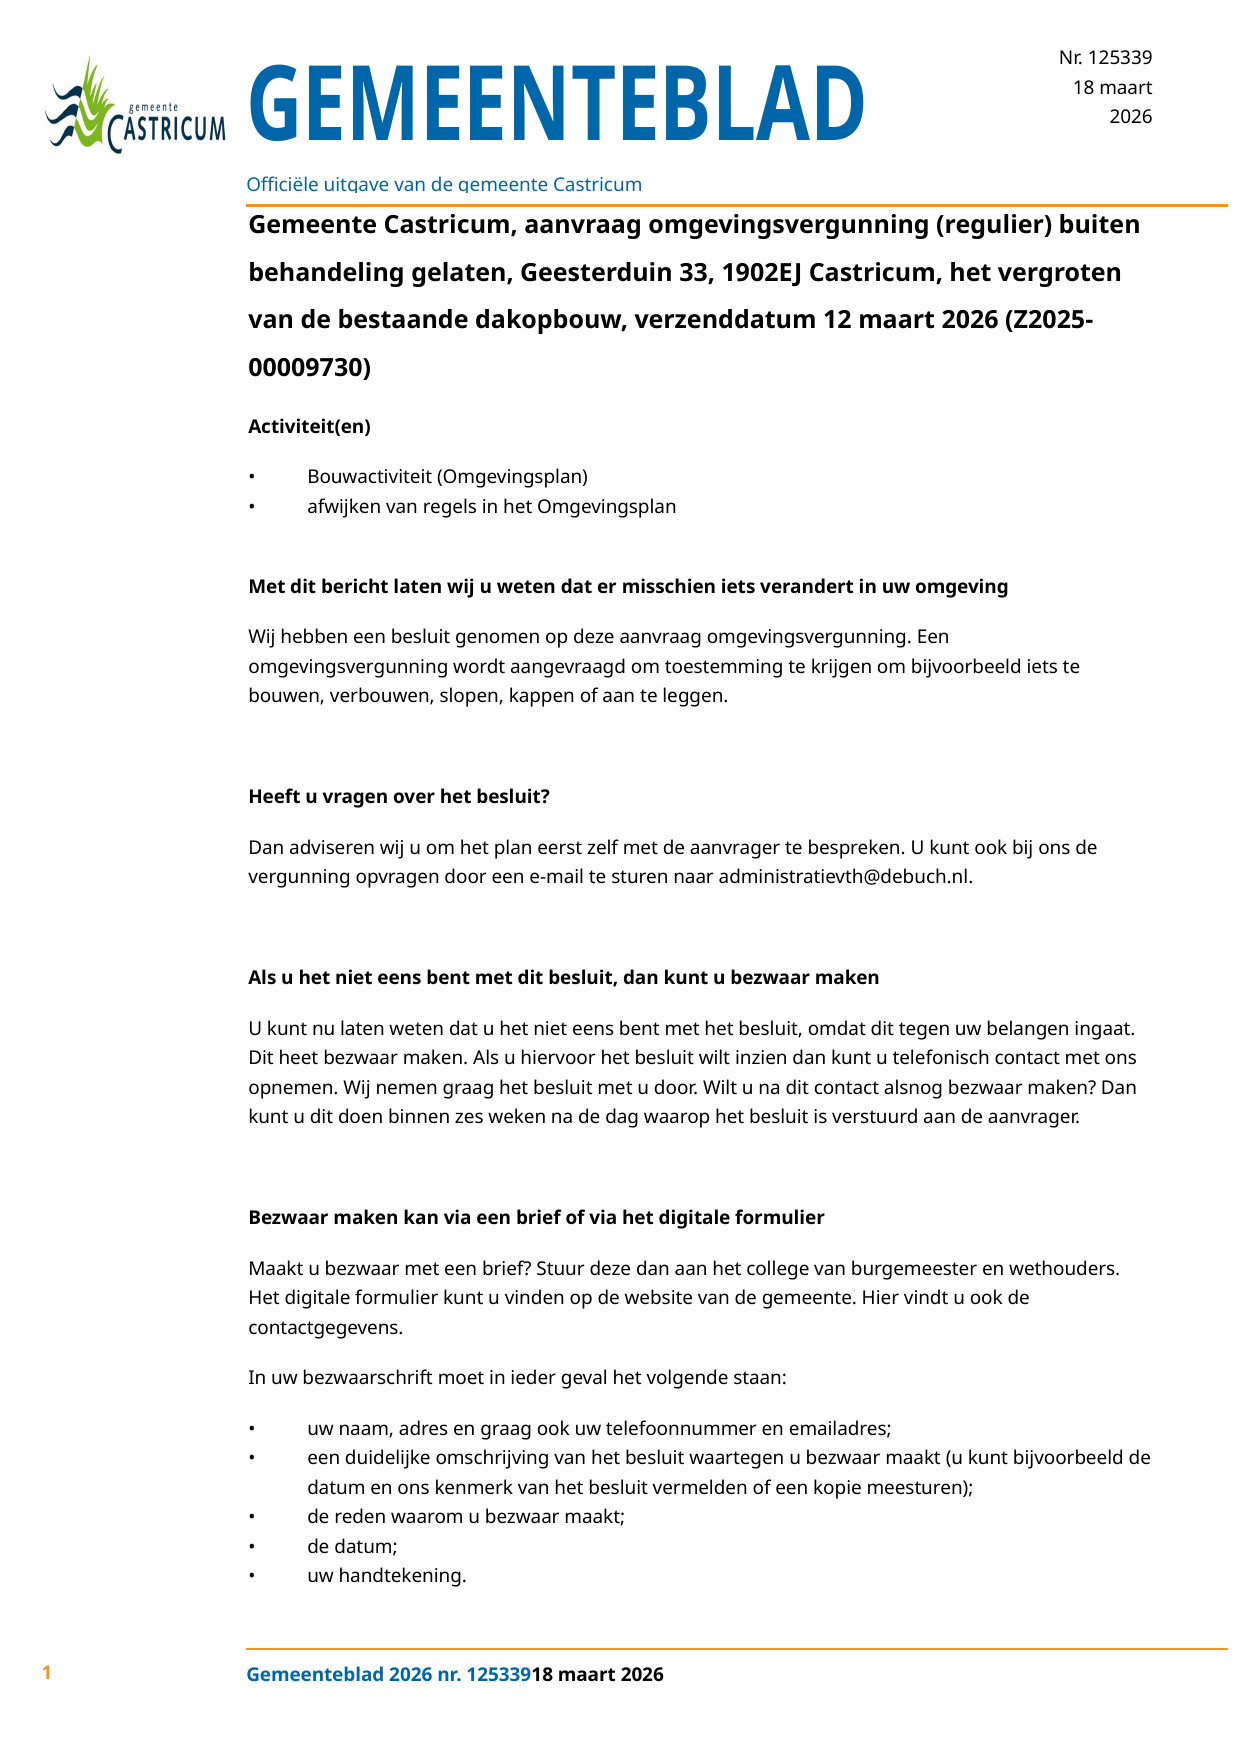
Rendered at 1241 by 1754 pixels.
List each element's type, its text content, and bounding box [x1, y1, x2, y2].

text Gemeente Castricum, aanvraag omgevingsvergunning (regulier) buiten behandeling gelaten, Geesterduin 33, 1902EJ Castricum, het vergroten van de bestaande dakopbouw, verzenddatum 12 maart 2026 (Z2025-00009730) [248, 207, 1152, 384]
text Activiteit(en) [248, 413, 1152, 439]
text U kunt nu laten weten dat u het niet eens bent met het besluit, omdat dit tegen uw belangen ingaat. Dit heet bezwaar maken. Als u hiervoor het besluit wilt inzien dan kunt u telefonisch contact met ons opnemen. Wij nemen graag het besluit met u door. Wilt u na dit contact alsnog bezwaar maken? Dan kunt u dit doen binnen zes weken na de dag waarop het besluit is verstuurd aan de aanvrager. [248, 1015, 1152, 1129]
text Heeft u vragen over het besluit? [248, 783, 1152, 809]
picture [41, 47, 231, 172]
list afwijken van regels in het Omgevingsplan [248, 493, 1152, 519]
list een duidelijke omschrijving van het besluit waartegen u bezwaar maakt (u kunt bijvoorbeeld de datum en ons kenmerk van het besluit vermelden of een kopie meesturen); [248, 1444, 1152, 1500]
list de reden waarom u bezwaar maakt; [248, 1503, 1152, 1529]
text Wij hebben een besluit genomen op deze aanvraag omgevingsvergunning. Een omgevingsvergunning wordt aangevraagd om toestemming te krijgen om bijvoorbeeld iets te bouwen, verbouwen, slopen, kappen of aan te leggen. [248, 623, 1152, 708]
text Dan adviseren wij u om het plan eerst zelf met de aanvrager te bespreken. U kunt ook bij ons de vergunning opvragen door een e-mail te sturen naar administratievth@debuch.nl. [248, 834, 1152, 889]
text In uw bezwaarschrift moet in ieder geval het volgende staan: [248, 1364, 1152, 1390]
list Bouwactiviteit (Omgevingsplan) [248, 463, 1152, 489]
list uw naam, adres en graag ook uw telefoonnummer en emailadres; [248, 1415, 1152, 1441]
list uw handtekening. [248, 1563, 1152, 1588]
list de datum; [248, 1533, 1152, 1559]
text Maakt u bezwaar met een brief? Stuur deze dan aan het college van burgemeester en wethouders. Het digitale formulier kunt u vinden op de website van de gemeente. Hier vindt u ook de contactgegevens. [248, 1255, 1152, 1340]
text Als u het niet eens bent met dit besluit, dan kunt u bezwaar maken [248, 964, 1152, 990]
text Bezwaar maken kan via een brief of via het digitale formulier [248, 1204, 1152, 1230]
text Met dit bericht laten wij u weten dat er misschien iets verandert in uw omgeving [248, 573, 1152, 599]
